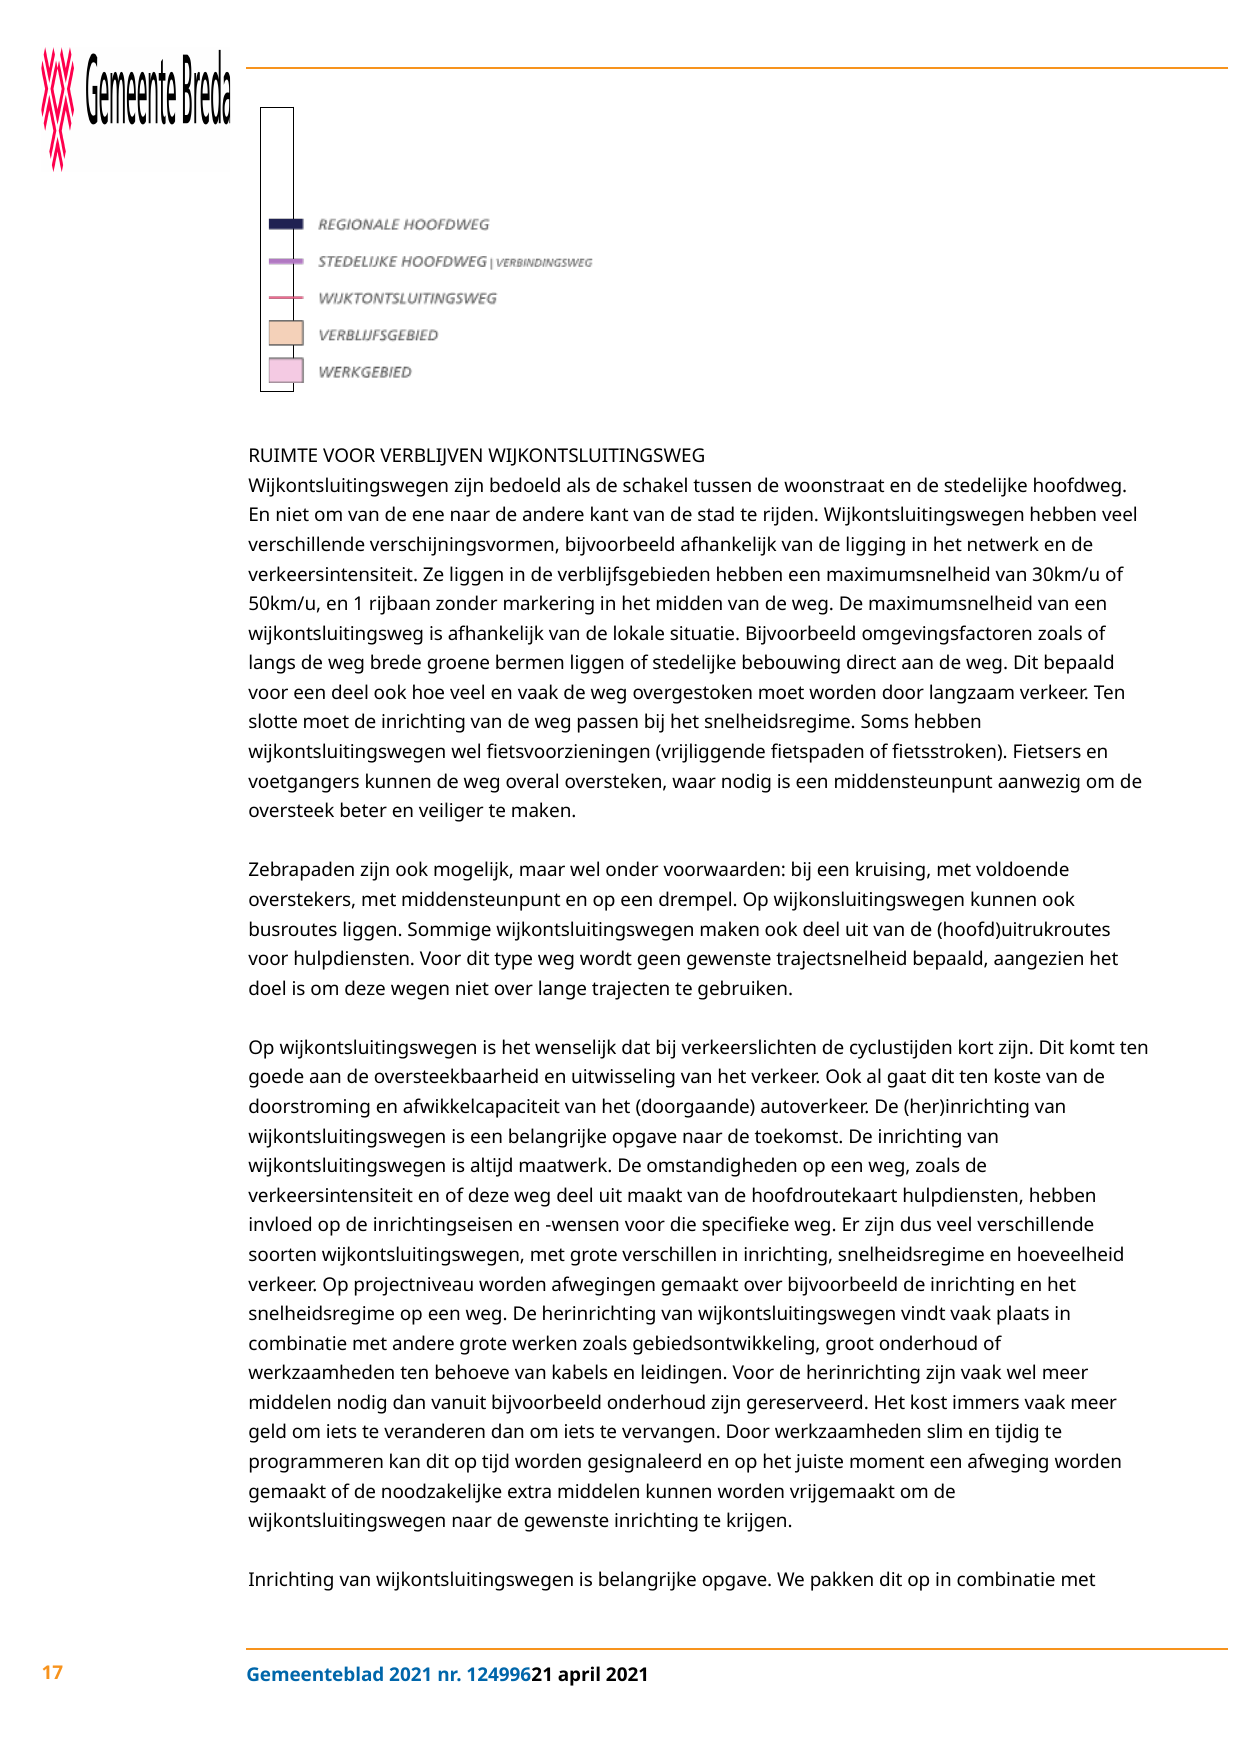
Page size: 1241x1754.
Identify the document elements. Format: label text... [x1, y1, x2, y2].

picture [41, 47, 231, 172]
text Wijkontsluitingswegen zijn bedoeld als de schakel tussen de woonstraat en de stedelijke hoofdweg. En niet om van de ene naar de andere kant van de stad te rijden. Wijkontsluitingswegen hebben veel verschillende verschijningsvormen, bijvoorbeeld afhankelijk van de ligging in het netwerk en de verkeersintensiteit. Ze liggen in de verblijfsgebieden hebben een maximumsnelheid van 30km/u of 50km/u, en 1 rijbaan zonder markering in het midden van de weg. De maximumsnelheid van een wijkontsluitingsweg is afhankelijk van de lokale situatie. Bijvoorbeeld omgevingsfactoren zoals of langs de weg brede groene bermen liggen of stedelijke bebouwing direct aan de weg. Dit bepaald voor een deel ook hoe veel en vaak de weg overgestoken moet worden door langzaam verkeer. Ten slotte moet de inrichting van de weg passen bij het snelheidsregime. Soms hebben wijkontsluitingswegen wel fietsvoorzieningen (vrijliggende fietspaden of fietsstroken). Fietsers en voetgangers kunnen de weg overal oversteken, waar nodig is een middensteunpunt aanwezig om de oversteek beter en veiliger te maken. [248, 472, 1152, 823]
text Inrichting van wijkontsluitingswegen is belangrijke opgave. We pakken dit op in combinatie met [248, 1567, 1152, 1592]
text Zebrapaden zijn ook mogelijk, maar wel onder voorwaarden: bij een kruising, met voldoende overstekers, met middensteunpunt en op een drempel. Op wijkonsluitingswegen kunnen ook busroutes liggen. Sommige wijkontsluitingswegen maken ook deel uit van de (hoofd)uitrukroutes voor hulpdiensten. Voor dit type weg wordt geen gewenste trajectsnelheid bepaald, aangezien het doel is om deze wegen niet over lange trajecten te gebruiken. [248, 857, 1152, 1001]
text Op wijkontsluitingswegen is het wenselijk dat bij verkeerslichten de cyclustijden kort zijn. Dit komt ten goede aan de oversteekbaarheid en uitwisseling van het verkeer. Ook al gaat dit ten koste van de doorstroming en afwikkelcapaciteit van het (doorgaande) autoverkeer. De (her)inrichting van wijkontsluitingswegen is een belangrijke opgave naar de toekomst. De inrichting van wijkontsluitingswegen is altijd maatwerk. De omstandigheden op een weg, zoals de verkeersintensiteit en of deze weg deel uit maakt van de hoofdroutekaart hulpdiensten, hebben invloed op de inrichtingseisen en -wensen voor die specifieke weg. Er zijn dus veel verschillende soorten wijkontsluitingswegen, met grote verschillen in inrichting, snelheidsregime en hoeveelheid verkeer. Op projectniveau worden afwegingen gemaakt over bijvoorbeeld de inrichting en het snelheidsregime op een weg. De herinrichting van wijkontsluitingswegen vindt vaak plaats in combinatie met andere grote werken zoals gebiedsontwikkeling, groot onderhoud of werkzaamheden ten behoeve van kabels en leidingen. Voor de herinrichting zijn vaak wel meer middelen nodig dan vanuit bijvoorbeeld onderhoud zijn gereserveerd. Het kost immers vaak meer geld om iets te veranderen dan om iets te vervangen. Door werkzaamheden slim en tijdig te programmeren kan dit op tijd worden gesignaleerd en op het juiste moment een afweging worden gemaakt of de noodzakelijke extra middelen kunnen worden vrijgemaakt om de wijkontsluitingswegen naar de gewenste inrichting te krijgen. [248, 1034, 1152, 1533]
text RUIMTE VOOR VERBLIJVEN WIJKONTSLUITINGSWEG [248, 442, 1152, 468]
picture [268, 115, 683, 383]
